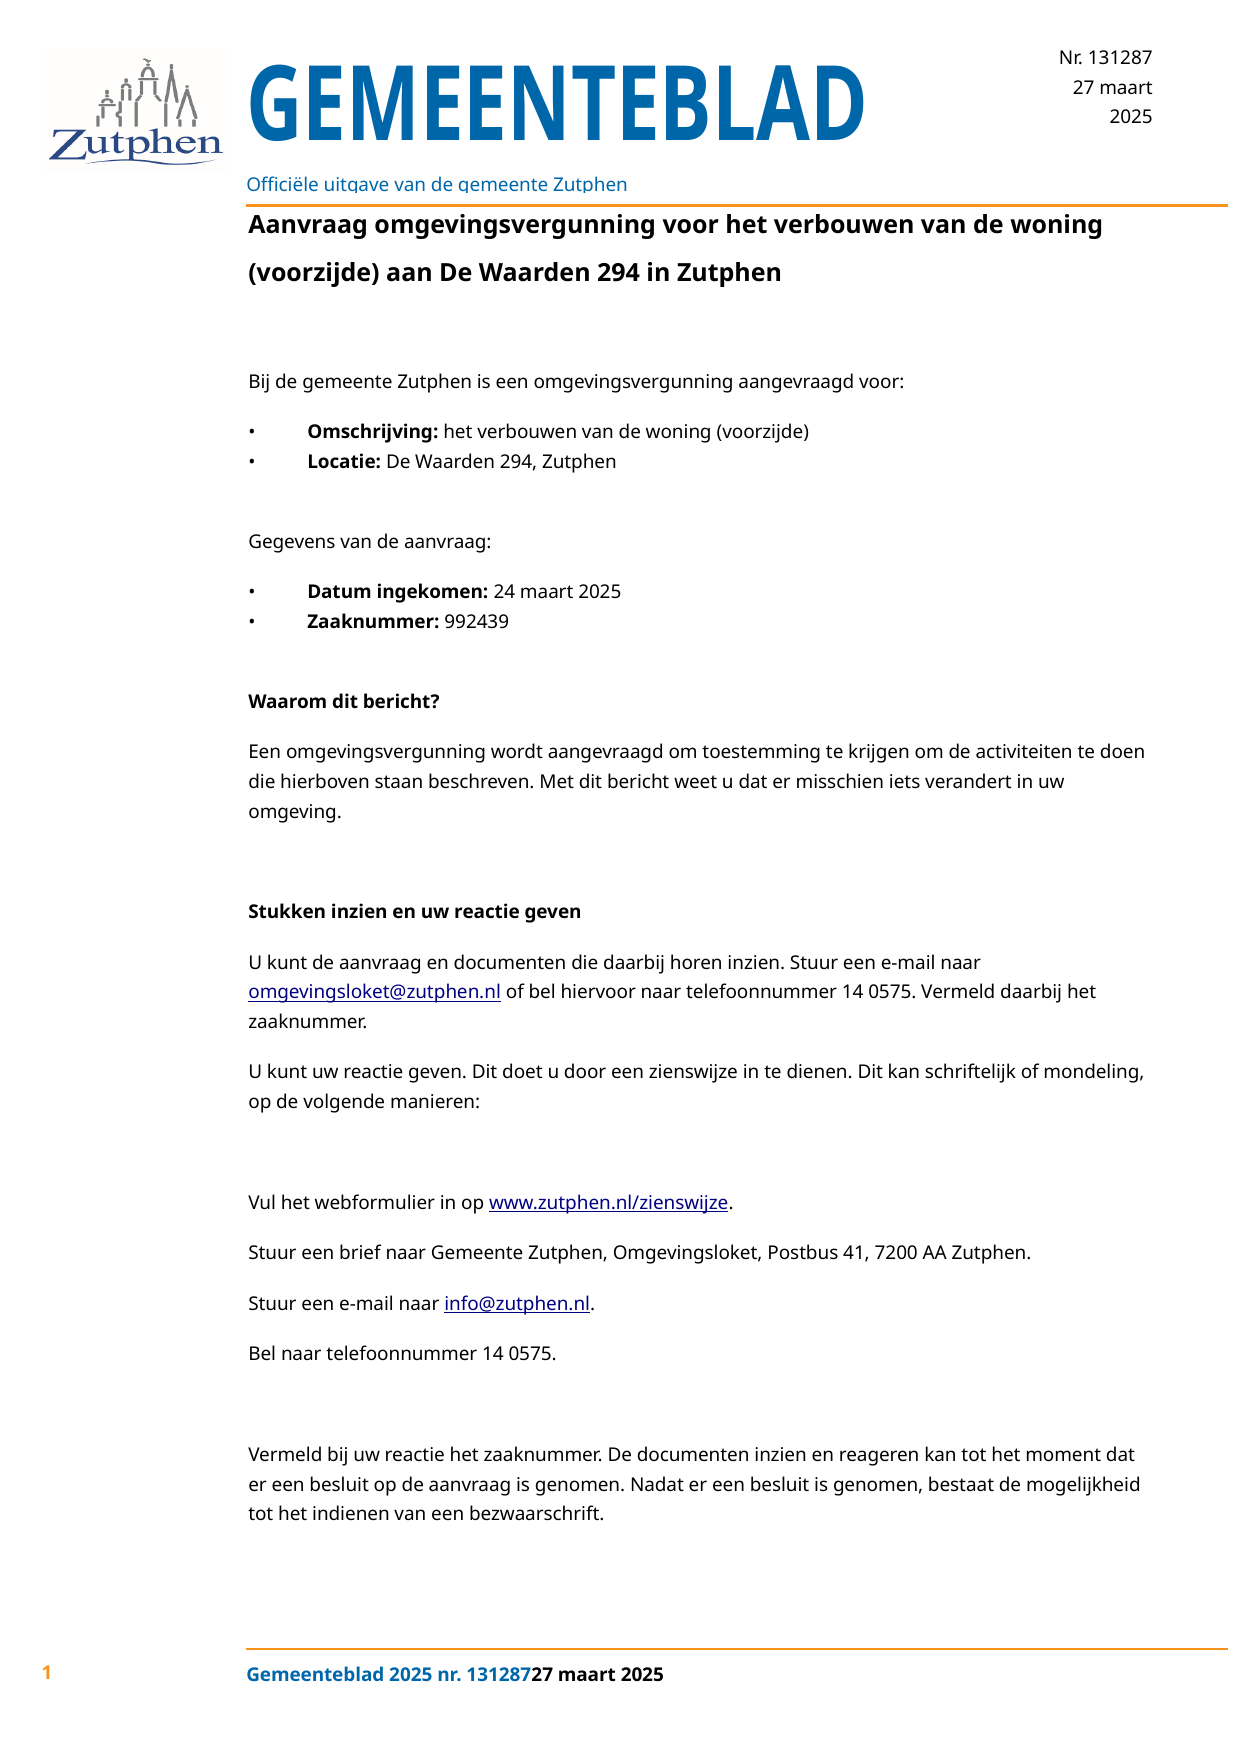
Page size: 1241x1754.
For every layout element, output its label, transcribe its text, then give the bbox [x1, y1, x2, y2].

list Zaaknummer: 992439 [248, 608, 1152, 634]
list Omschrijving: het verbouwen van de woning (voorzijde) [248, 419, 1152, 444]
text Aanvraag omgevingsvergunning voor het verbouwen van de woning (voorzijde) aan De Waarden 294 in Zutphen [248, 207, 1152, 288]
list Datum ingekomen: 24 maart 2025 [248, 579, 1152, 604]
picture [41, 47, 231, 172]
text U kunt de aanvraag en documenten die daarbij horen inzien. Stuur een e-mail naar omgevingsloket@zutphen.nl of bel hiervoor naar telefoonnummer 14 0575. Vermeld daarbij het zaaknummer. [248, 949, 1152, 1034]
text Een omgevingsvergunning wordt aangevraagd om toestemming te krijgen om de activiteiten te doen die hierboven staan beschreven. Met dit bericht weet u dat er misschien iets verandert in uw omgeving. [248, 739, 1152, 824]
text Vermeld bij uw reactie het zaaknummer. De documenten inzien en reageren kan tot het moment dat er een besluit op de aanvraag is genomen. Nadat er een besluit is genomen, bestaat de mogelijkheid tot het indienen van een bezwaarschrift. [248, 1441, 1152, 1526]
list Locatie: De Waarden 294, Zutphen [248, 448, 1152, 474]
text Bij de gemeente Zutphen is een omgevingsvergunning aangevraagd voor: [248, 368, 1152, 394]
text Stukken inzien en uw reactie geven [248, 899, 1152, 924]
text Vul het webformulier in op www.zutphen.nl/zienswijze. [248, 1189, 1152, 1215]
text Waarom dit bericht? [248, 688, 1152, 714]
text U kunt uw reactie geven. Dit doet u door een zienswijze in te dienen. Dit kan schriftelijk of mondeling, op de volgende manieren: [248, 1059, 1152, 1114]
text Stuur een e-mail naar info@zutphen.nl. [248, 1290, 1152, 1316]
text Stuur een brief naar Gemeente Zutphen, Omgevingsloket, Postbus 41, 7200 AA Zutphen. [248, 1239, 1152, 1265]
text Bel naar telefoonnummer 14 0575. [248, 1340, 1152, 1366]
text Gegevens van de aanvraag: [248, 528, 1152, 554]
